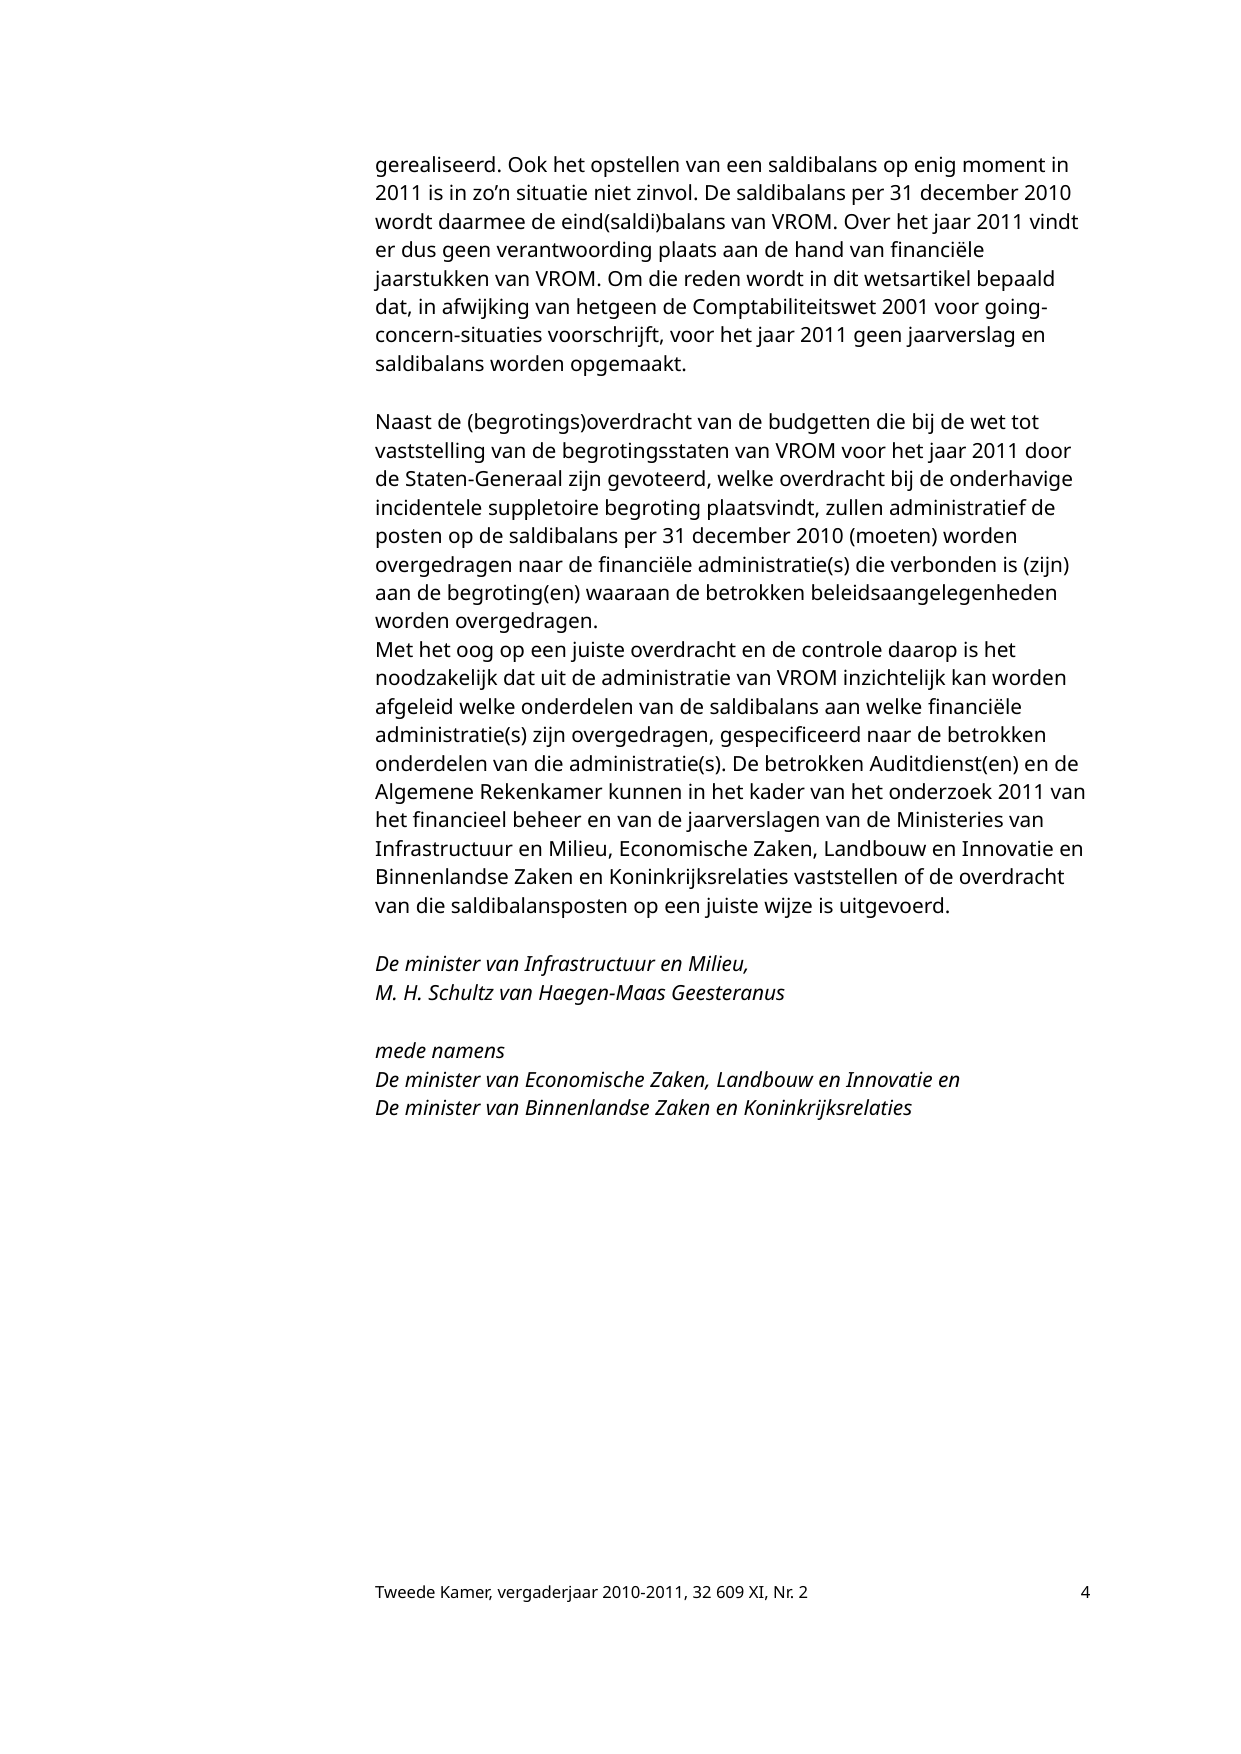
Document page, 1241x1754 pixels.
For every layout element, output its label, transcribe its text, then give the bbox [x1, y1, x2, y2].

text gerealiseerd. Ook het opstellen van een saldibalans op enig moment in 2011 is in zo’n situatie niet zinvol. De saldibalans per 31 december 2010 wordt daarmee de eind(saldi)balans van VROM. Over het jaar 2011 vindt er dus geen verantwoording plaats aan de hand van financiële jaarstukken van VROM. Om die reden wordt in dit wetsartikel bepaald dat, in afwijking van hetgeen de Comptabiliteitswet 2001 voor going-concern-situaties voorschrijft, voor het jaar 2011 geen jaarverslag en saldibalans worden opgemaakt. [375, 150, 1090, 377]
text mede namens [375, 1036, 1090, 1065]
text Met het oog op een juiste overdracht en de controle daarop is het noodzakelijk dat uit de administratie van VROM inzichtelijk kan worden afgeleid welke onderdelen van de saldibalans aan welke financiële administratie(s) zijn overgedragen, gespecificeerd naar de betrokken onderdelen van die administratie(s). De betrokken Auditdienst(en) en de Algemene Rekenkamer kunnen in het kader van het onderzoek 2011 van het financieel beheer en van de jaarverslagen van de Ministeries van Infrastructuur en Milieu, Economische Zaken, Landbouw en Innovatie en Binnenlandse Zaken en Koninkrijksrelaties vaststellen of de overdracht van die saldibalansposten op een juiste wijze is uitgevoerd. [375, 635, 1090, 919]
text De minister van Infrastructuur en Milieu, [375, 949, 1090, 978]
text De minister van Binnenlandse Zaken en Koninkrijksrelaties [375, 1093, 1090, 1122]
text Naast de (begrotings)overdracht van de budgetten die bij de wet tot vaststelling van de begrotingsstaten van VROM voor het jaar 2011 door de Staten-Generaal zijn gevoteerd, welke overdracht bij de onderhavige incidentele suppletoire begroting plaatsvindt, zullen administratief de posten op de saldibalans per 31 december 2010 (moeten) worden overgedragen naar de financiële administratie(s) die verbonden is (zijn) aan de begroting(en) waaraan de betrokken beleidsaangelegenheden worden overgedragen. [375, 407, 1090, 635]
text M. H. Schultz van Haegen-Maas Geesteranus [375, 978, 1090, 1006]
text De minister van Economische Zaken, Landbouw en Innovatie en [375, 1065, 1090, 1093]
